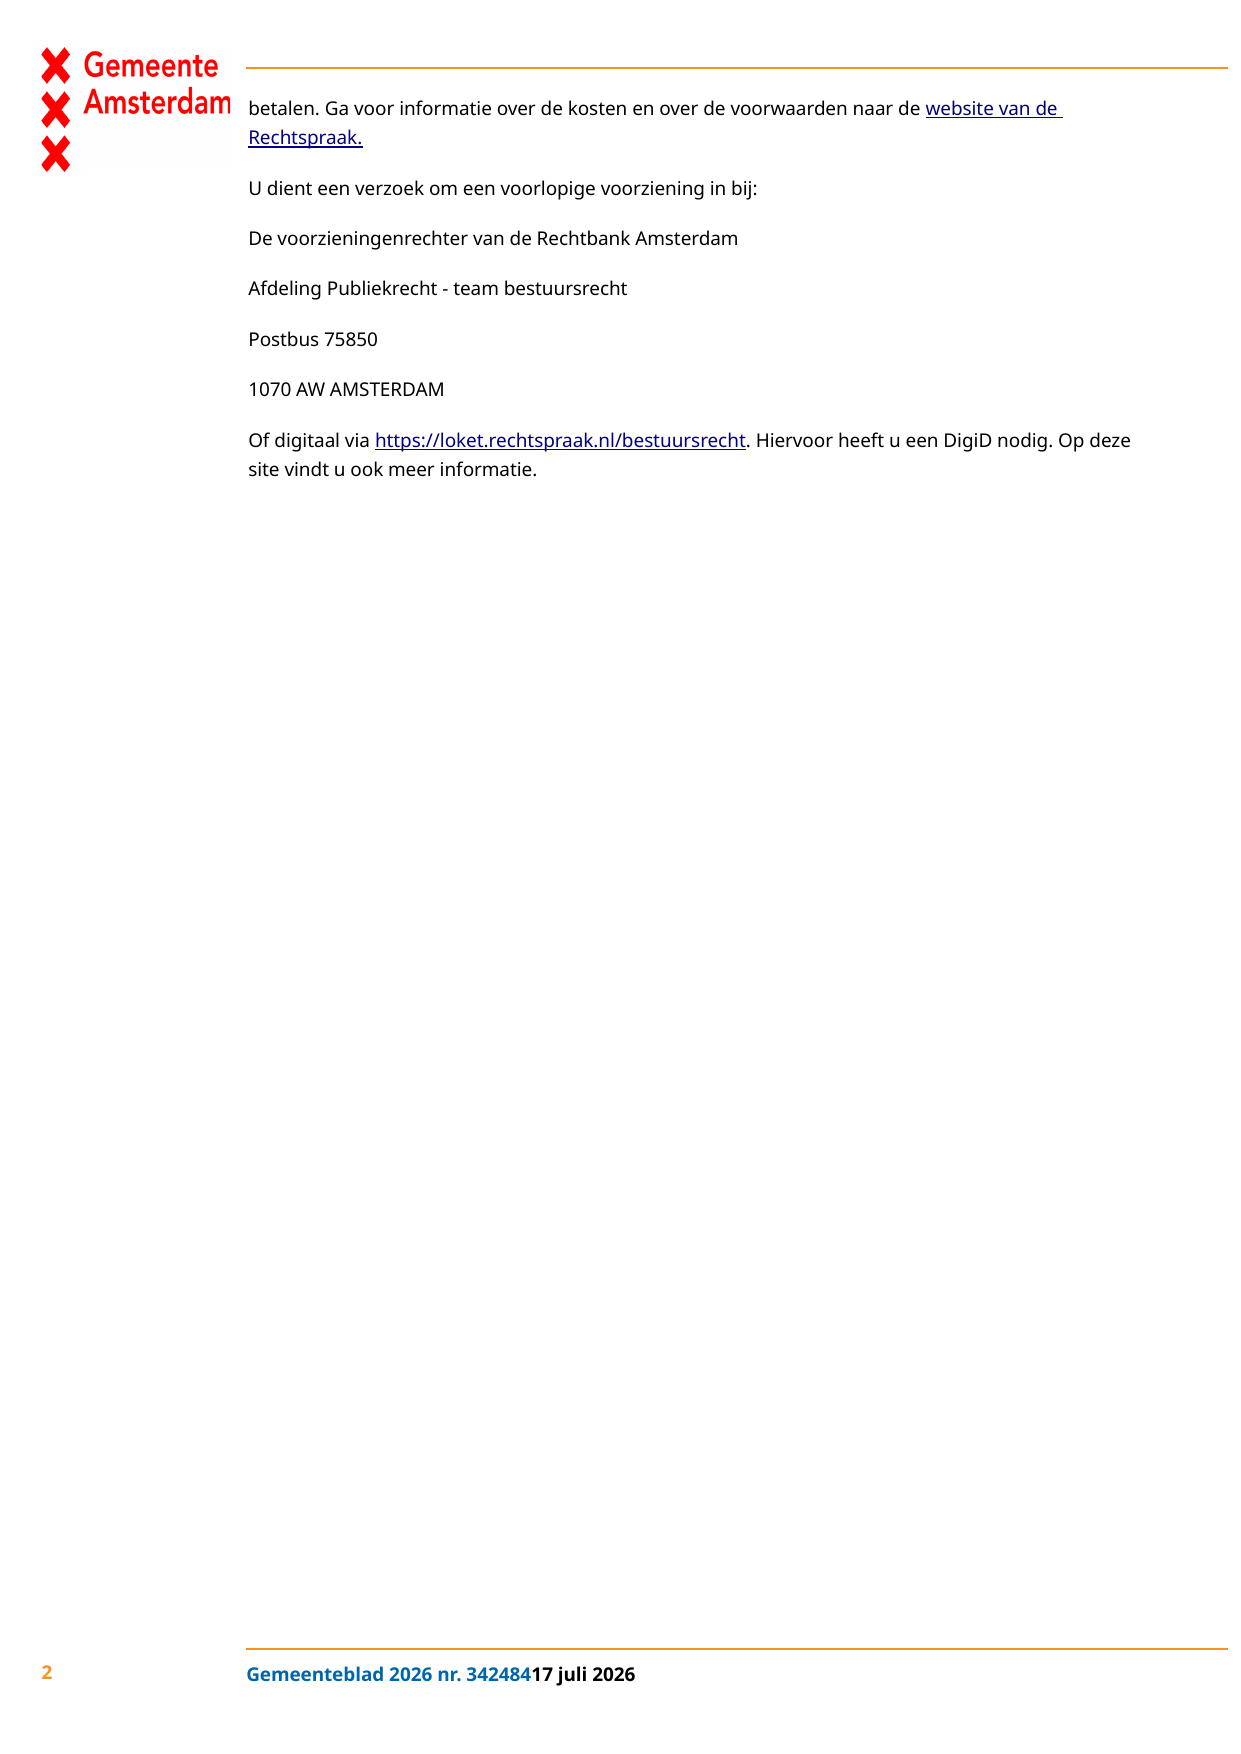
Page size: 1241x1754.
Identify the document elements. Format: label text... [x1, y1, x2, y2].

text betalen. Ga voor informatie over de kosten en over de voorwaarden naar de website van de Rechtspraak. [248, 95, 1152, 150]
text De voorzieningenrechter van de Rechtbank Amsterdam [248, 225, 1152, 251]
picture [41, 47, 231, 172]
text U dient een verzoek om een voorlopige voorziening in bij: [248, 175, 1152, 201]
text Of digitaal via https://loket.rechtspraak.nl/bestuursrecht. Hiervoor heeft u een DigiD nodig. Op deze site vindt u ook meer informatie. [248, 427, 1152, 482]
text Afdeling Publiekrecht - team bestuursrecht [248, 276, 1152, 301]
text 1070 AW AMSTERDAM [248, 376, 1152, 402]
text Postbus 75850 [248, 326, 1152, 352]
